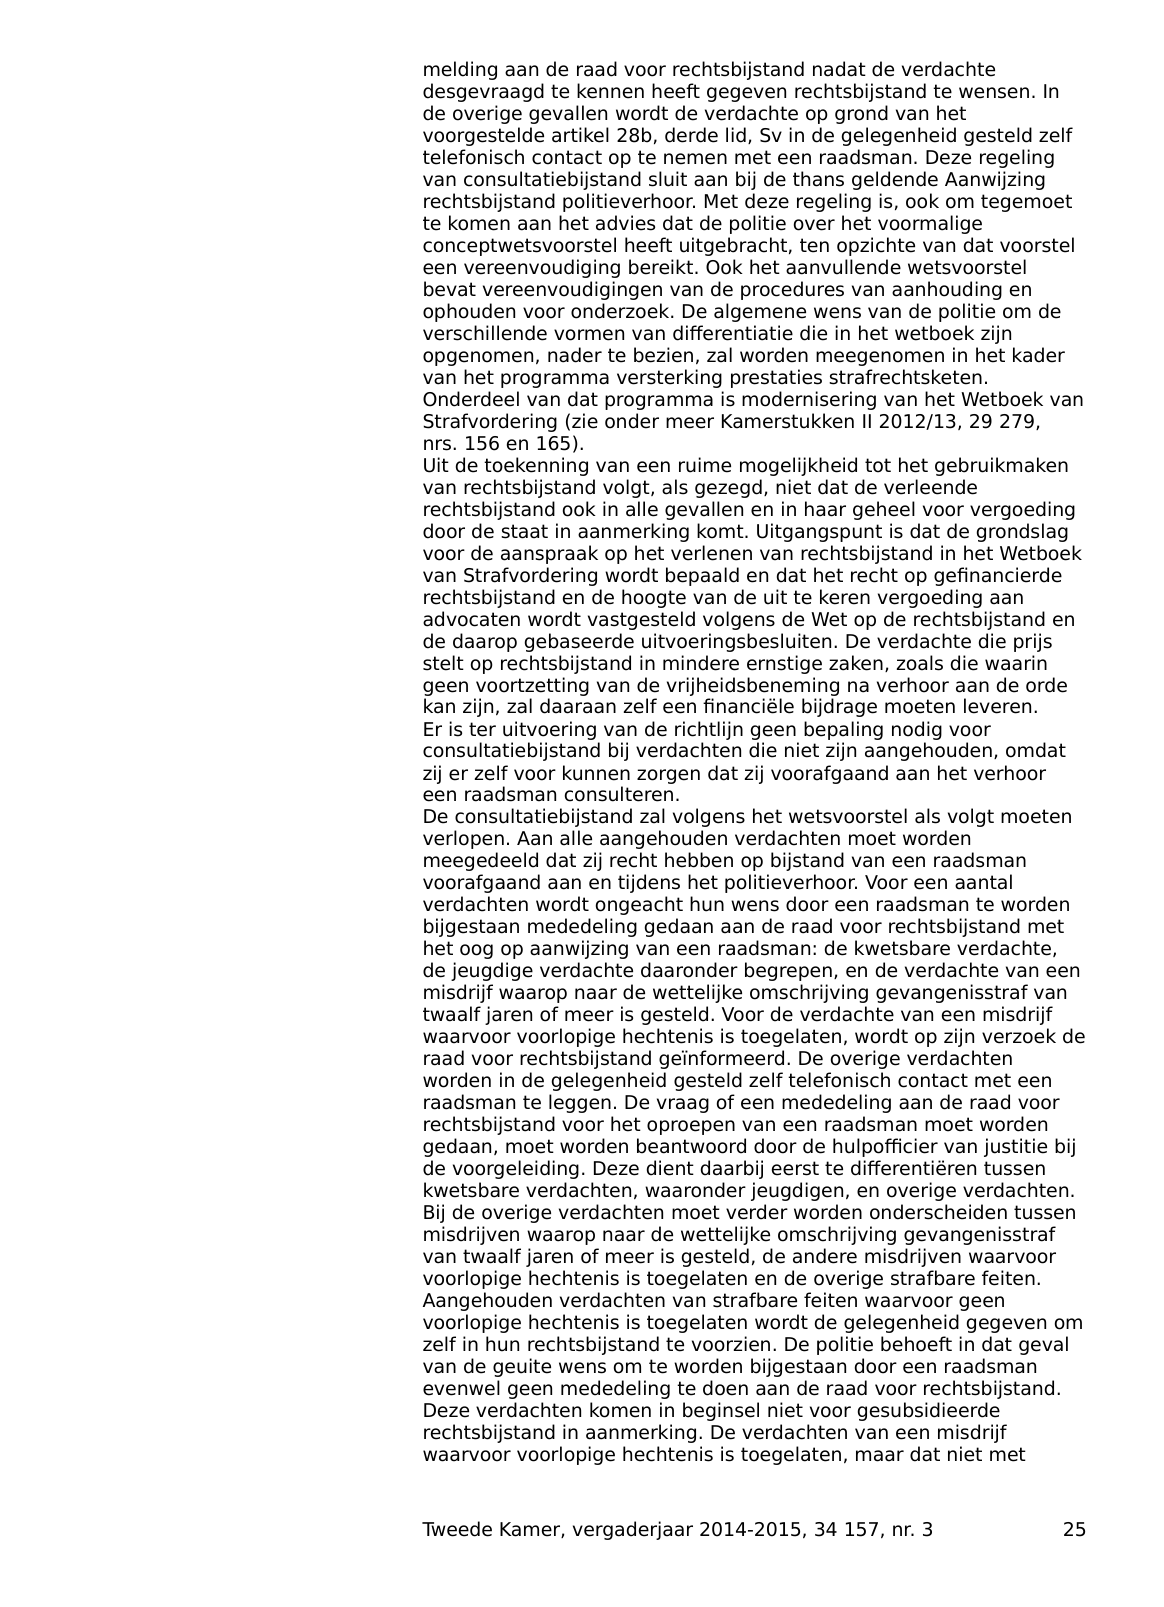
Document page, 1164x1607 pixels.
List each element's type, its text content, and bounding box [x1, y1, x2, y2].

text De consultatiebijstand zal volgens het wetsvoorstel als volgt moeten verlopen. Aan alle aangehouden verdachten moet worden meegedeeld dat zij recht hebben op bijstand van een raadsman voorafgaand aan en tijdens het politieverhoor. Voor een aantal verdachten wordt ongeacht hun wens door een raadsman te worden bijgestaan mededeling gedaan aan de raad voor rechtsbijstand met het oog op aanwijzing van een raadsman: de kwetsbare verdachte, de jeugdige verdachte daaronder begrepen, en de verdachte van een misdrijf waarop naar de wettelijke omschrijving gevangenisstraf van twaalf jaren of meer is gesteld. Voor de verdachte van een misdrijf waarvoor voorlopige hechtenis is toegelaten, wordt op zijn verzoek de raad voor rechtsbijstand geïnformeerd. De overige verdachten worden in de gelegenheid gesteld zelf telefonisch contact met een raadsman te leggen. De vraag of een mededeling aan de raad voor rechtsbijstand voor het oproepen van een raadsman moet worden gedaan, moet worden beantwoord door de hulpofficier van justitie bij de voorgeleiding. Deze dient daarbij eerst te differentiëren tussen kwetsbare verdachten, waaronder jeugdigen, en overige verdachten. Bij de overige verdachten moet verder worden onderscheiden tussen misdrijven waarop naar de wettelijke omschrijving gevangenisstraf van twaalf jaren of meer is gesteld, de andere misdrijven waarvoor voorlopige hechtenis is toegelaten en de overige strafbare feiten. Aangehouden verdachten van strafbare feiten waarvoor geen voorlopige hechtenis is toegelaten wordt de gelegenheid gegeven om zelf in hun rechtsbijstand te voorzien. De politie behoeft in dat geval van de geuite wens om te worden bijgestaan door een raadsman evenwel geen mededeling te doen aan de raad voor rechtsbijstand. Deze verdachten komen in beginsel niet voor gesubsidieerde rechtsbijstand in aanmerking. De verdachten van een misdrijf waarvoor voorlopige hechtenis is toegelaten, maar dat niet met [422, 806, 1087, 1466]
text melding aan de raad voor rechtsbijstand nadat de verdachte desgevraagd te kennen heeft gegeven rechtsbijstand te wensen. In de overige gevallen wordt de verdachte op grond van het voorgestelde artikel 28b, derde lid, Sv in de gelegenheid gesteld zelf telefonisch contact op te nemen met een raadsman. Deze regeling van consultatiebijstand sluit aan bij de thans geldende Aanwijzing rechtsbijstand politieverhoor. Met deze regeling is, ook om tegemoet te komen aan het advies dat de politie over het voormalige conceptwetsvoorstel heeft uitgebracht, ten opzichte van dat voorstel een vereenvoudiging bereikt. Ook het aanvullende wetsvoorstel bevat vereenvoudigingen van de procedures van aanhouding en ophouden voor onderzoek. De algemene wens van de politie om de verschillende vormen van differentiatie die in het wetboek zijn opgenomen, nader te bezien, zal worden meegenomen in het kader van het programma versterking prestaties strafrechtsketen. Onderdeel van dat programma is modernisering van het Wetboek van Strafvordering (zie onder meer Kamerstukken II 2012/13, 29 279, nrs. 156 en 165). [422, 59, 1087, 455]
text Er is ter uitvoering van de richtlijn geen bepaling nodig voor consultatiebijstand bij verdachten die niet zijn aangehouden, omdat zij er zelf voor kunnen zorgen dat zij voorafgaand aan het verhoor een raadsman consulteren. [422, 718, 1087, 806]
text Uit de toekenning van een ruime mogelijkheid tot het gebruikmaken van rechtsbijstand volgt, als gezegd, niet dat de verleende rechtsbijstand ook in alle gevallen en in haar geheel voor vergoeding door de staat in aanmerking komt. Uitgangspunt is dat de grondslag voor de aanspraak op het verlenen van rechtsbijstand in het Wetboek van Strafvordering wordt bepaald en dat het recht op gefinancierde rechtsbijstand en de hoogte van de uit te keren vergoeding aan advocaten wordt vastgesteld volgens de Wet op de rechtsbijstand en de daarop gebaseerde uitvoeringsbesluiten. De verdachte die prijs stelt op rechtsbijstand in mindere ernstige zaken, zoals die waarin geen voortzetting van de vrijheidsbeneming na verhoor aan de orde kan zijn, zal daaraan zelf een financiële bijdrage moeten leveren. [422, 455, 1087, 718]
